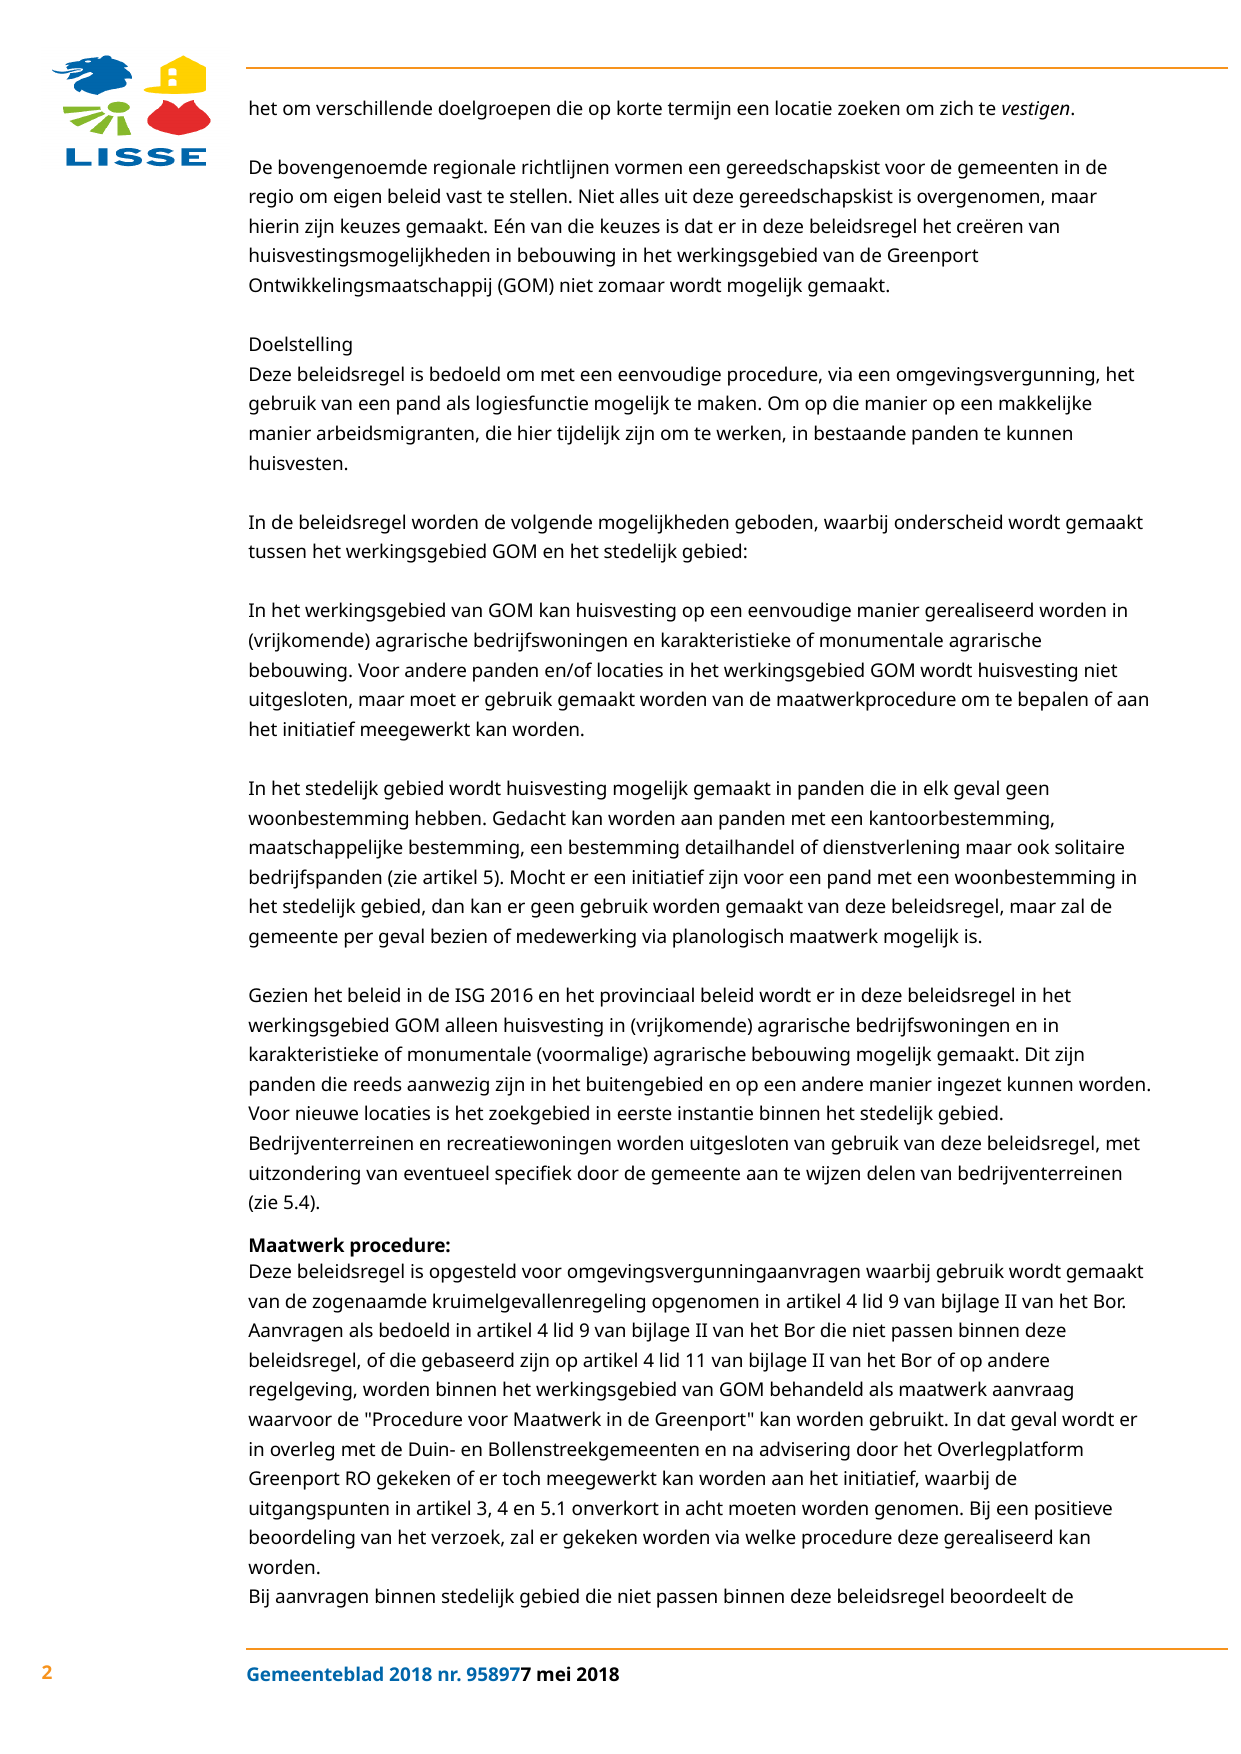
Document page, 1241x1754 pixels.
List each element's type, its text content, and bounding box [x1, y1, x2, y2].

text Deze beleidsregel is opgesteld voor omgevingsvergunningaanvragen waarbij gebruik wordt gemaakt van de zogenaamde kruimelgevallenregeling opgenomen in artikel 4 lid 9 van bijlage II van het Bor. [248, 1258, 1152, 1313]
text Doelstelling [248, 331, 1152, 357]
text In de beleidsregel worden de volgende mogelijkheden geboden, waarbij onderscheid wordt gemaakt tussen het werkingsgebied GOM en het stedelijk gebied: [248, 509, 1152, 564]
text De bovengenoemde regionale richtlijnen vormen een gereedschapskist voor de gemeenten in de regio om eigen beleid vast te stellen. Niet alles uit deze gereedschapskist is overgenomen, maar hierin zijn keuzes gemaakt. Eén van die keuzes is dat er in deze beleidsregel het creëren van huisvestingsmogelijkheden in bebouwing in het werkingsgebied van de Greenport Ontwikkelingsmaatschappij (GOM) niet zomaar wordt mogelijk gemaakt. [248, 154, 1152, 298]
text Bij aanvragen binnen stedelijk gebied die niet passen binnen deze beleidsregel beoordeelt de [248, 1584, 1152, 1609]
text het om verschillende doelgroepen die op korte termijn een locatie zoeken om zich te vestigen. [248, 95, 1152, 121]
text Gezien het beleid in de ISG 2016 en het provinciaal beleid wordt er in deze beleidsregel in het werkingsgebied GOM alleen huisvesting in (vrijkomende) agrarische bedrijfswoningen en in karakteristieke of monumentale (voormalige) agrarische bebouwing mogelijk gemaakt. Dit zijn panden die reeds aanwezig zijn in het buitengebied en op een andere manier ingezet kunnen worden. Voor nieuwe locaties is het zoekgebied in eerste instantie binnen het stedelijk gebied. Bedrijventerreinen en recreatiewoningen worden uitgesloten van gebruik van deze beleidsregel, met uitzondering van eventueel specifiek door de gemeente aan te wijzen delen van bedrijventerreinen (zie 5.4). [248, 982, 1152, 1215]
text Aanvragen als bedoeld in artikel 4 lid 9 van bijlage II van het Bor die niet passen binnen deze beleidsregel, of die gebaseerd zijn op artikel 4 lid 11 van bijlage II van het Bor of op andere regelgeving, worden binnen het werkingsgebied van GOM behandeld als maatwerk aanvraag waarvoor de "Procedure voor Maatwerk in de Greenport" kan worden gebruikt. In dat geval wordt er in overleg met de Duin- en Bollenstreekgemeenten en na advisering door het Overlegplatform Greenport RO gekeken of er toch meegewerkt kan worden aan het initiatief, waarbij de uitgangspunten in artikel 3, 4 en 5.1 onverkort in acht moeten worden genomen. Bij een positieve beoordeling van het verzoek, zal er gekeken worden via welke procedure deze gerealiseerd kan worden. [248, 1317, 1152, 1580]
text Maatwerk procedure: [248, 1232, 1152, 1258]
text In het stedelijk gebied wordt huisvesting mogelijk gemaakt in panden die in elk geval geen woonbestemming hebben. Gedacht kan worden aan panden met een kantoorbestemming, maatschappelijke bestemming, een bestemming detailhandel of dienstverlening maar ook solitaire bedrijfspanden (zie artikel 5). Mocht er een initiatief zijn voor een pand met een woonbestemming in het stedelijk gebied, dan kan er geen gebruik worden gemaakt van deze beleidsregel, maar zal de gemeente per geval bezien of medewerking via planologisch maatwerk mogelijk is. [248, 775, 1152, 949]
text In het werkingsgebied van GOM kan huisvesting op een eenvoudige manier gerealiseerd worden in (vrijkomende) agrarische bedrijfswoningen en karakteristieke of monumentale agrarische bebouwing. Voor andere panden en/of locaties in het werkingsgebied GOM wordt huisvesting niet uitgesloten, maar moet er gebruik gemaakt worden van de maatwerkprocedure om te bepalen of aan het initiatief meegewerkt kan worden. [248, 598, 1152, 742]
text Deze beleidsregel is bedoeld om met een eenvoudige procedure, via een omgevingsvergunning, het gebruik van een pand als logiesfunctie mogelijk te maken. Om op die manier op een makkelijke manier arbeidsmigranten, die hier tijdelijk zijn om te werken, in bestaande panden te kunnen huisvesten. [248, 361, 1152, 476]
picture [41, 47, 231, 172]
